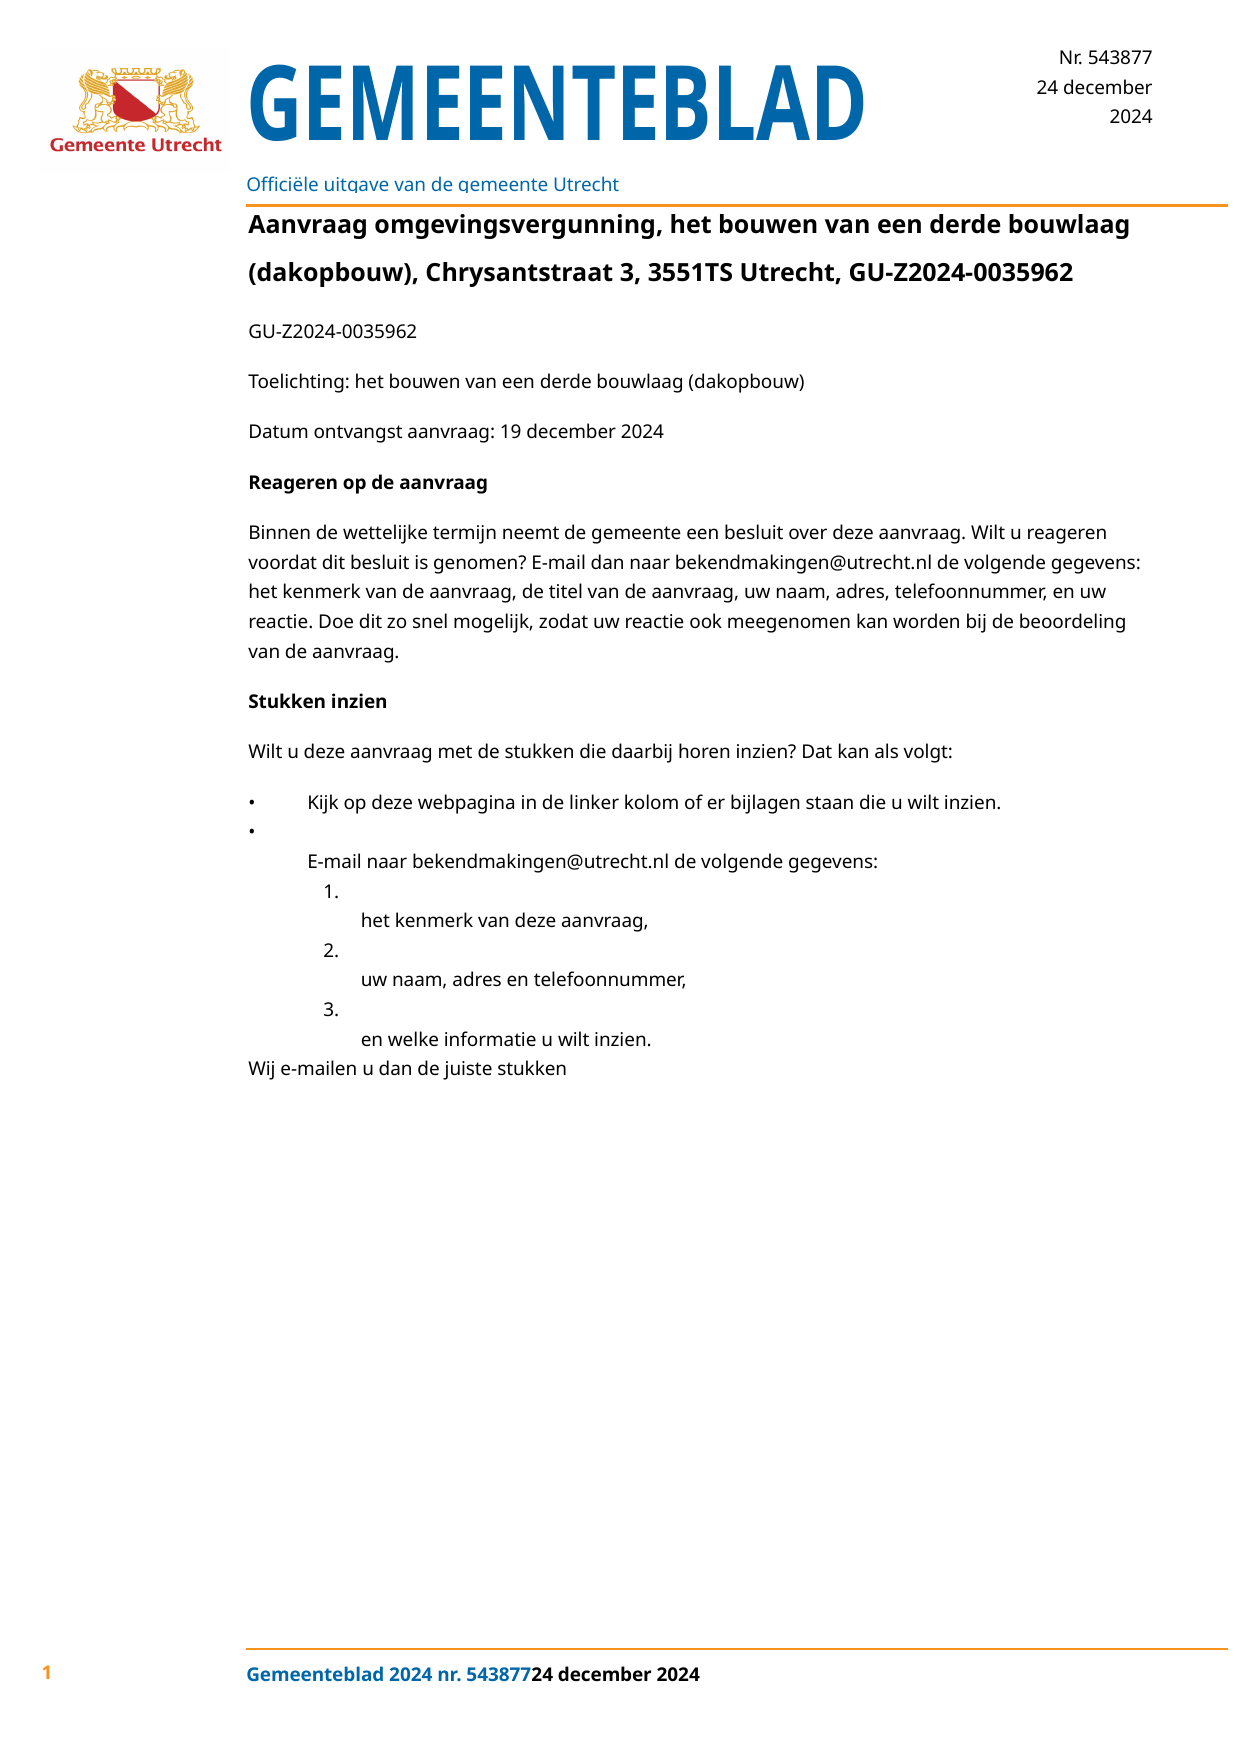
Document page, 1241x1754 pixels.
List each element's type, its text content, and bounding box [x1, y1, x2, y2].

list uw naam, adres en telefoonnummer, [323, 967, 1152, 992]
list E-mail naar bekendmakingen@utrecht.nl de volgende gegevens: [248, 848, 1152, 874]
text Wij e-mailen u dan de juiste stukken [248, 1055, 1152, 1081]
text Reageren op de aanvraag [248, 469, 1152, 495]
text Wilt u deze aanvraag met de stukken die daarbij horen inzien? Dat kan als volgt: [248, 739, 1152, 764]
list en welke informatie u wilt inzien. [323, 1026, 1152, 1052]
text Binnen de wettelijke termijn neemt de gemeente een besluit over deze aanvraag. Wilt u reageren voordat dit besluit is genomen? E-mail dan naar bekendmakingen@utrecht.nl de volgende gegevens: het kenmerk van de aanvraag, de titel van de aanvraag, uw naam, adres, telefoonnummer, en uw reactie. Doe dit zo snel mogelijk, zodat uw reactie ook meegenomen kan worden bij de beoordeling van de aanvraag. [248, 519, 1152, 664]
list het kenmerk van deze aanvraag, [323, 907, 1152, 933]
text GU-Z2024-0035962 [248, 318, 1152, 344]
list Kijk op deze webpagina in de linker kolom of er bijlagen staan die u wilt inzien. [248, 789, 1152, 815]
text Stukken inzien [248, 688, 1152, 714]
text Aanvraag omgevingsvergunning, het bouwen van een derde bouwlaag (dakopbouw), Chrysantstraat 3, 3551TS Utrecht, GU-Z2024-0035962 [248, 207, 1152, 288]
text Toelichting: het bouwen van een derde bouwlaag (dakopbouw) [248, 368, 1152, 394]
picture [41, 47, 231, 172]
text Datum ontvangst aanvraag: 19 december 2024 [248, 419, 1152, 444]
